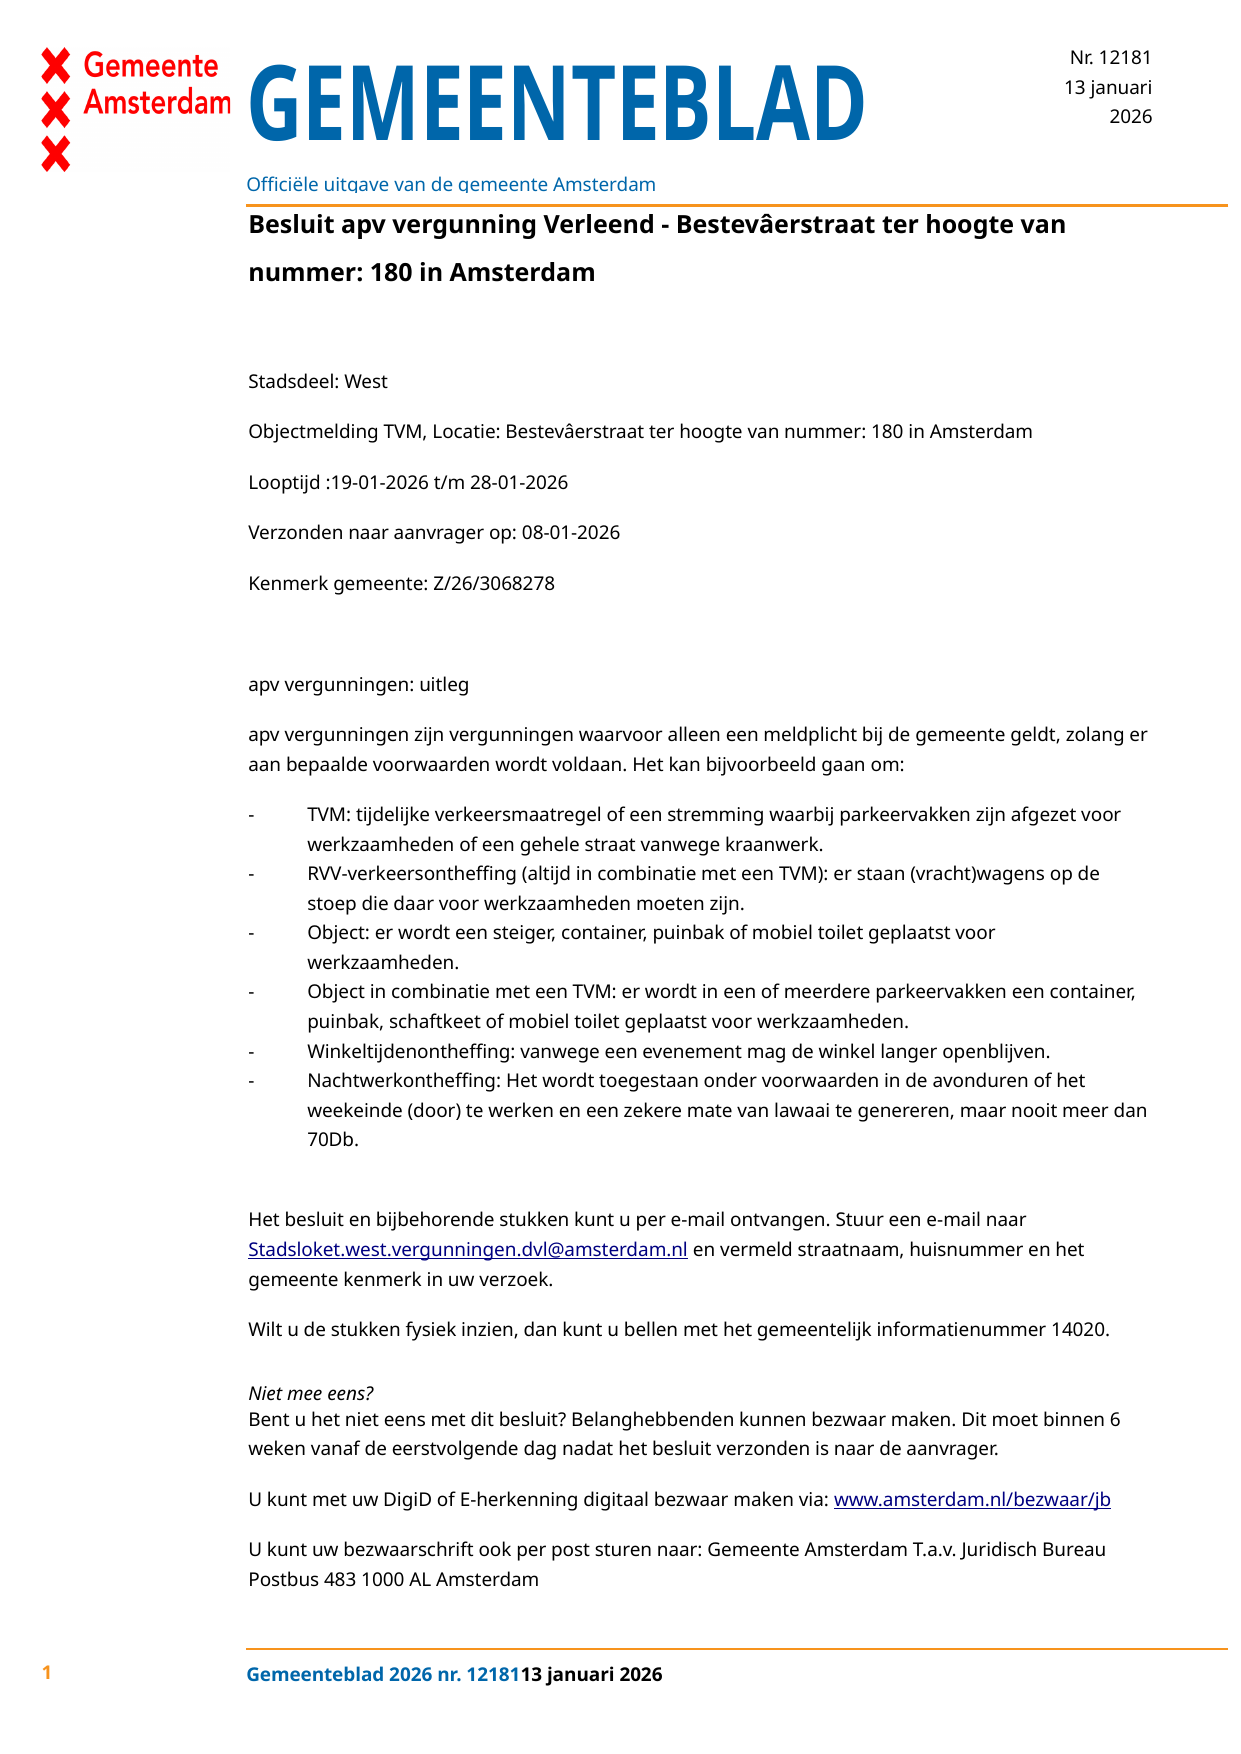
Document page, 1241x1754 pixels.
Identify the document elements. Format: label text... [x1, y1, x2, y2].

picture [41, 47, 231, 172]
text U kunt met uw DigiD of E-herkenning digitaal bezwaar maken via: www.amsterdam.nl/bezwaar/jb [248, 1486, 1152, 1512]
list TVM: tijdelijke verkeersmaatregel of een stremming waarbij parkeervakken zijn afgezet voor werkzaamheden of een gehele straat vanwege kraanwerk. [248, 801, 1152, 857]
list RVV-verkeersontheffing (altijd in combinatie met een TVM): er staan (vracht)wagens op de stoep die daar voor werkzaamheden moeten zijn. [248, 860, 1152, 916]
text Het besluit en bijbehorende stukken kunt u per e-mail ontvangen. Stuur een e-mail naar Stadsloket.west.vergunningen.dvl@amsterdam.nl en vermeld straatnaam, huisnummer en het gemeente kenmerk in uw verzoek. [248, 1207, 1152, 1292]
list Winkeltijdenontheffing: vanwege een evenement mag de winkel langer openblijven. [248, 1038, 1152, 1064]
list Nachtwerkontheffing: Het wordt toegestaan onder voorwaarden in de avonduren of het weekeinde (door) te werken en een zekere mate van lawaai te genereren, maar nooit meer dan 70Db. [248, 1067, 1152, 1152]
text Niet mee eens? [248, 1380, 1152, 1406]
list Object in combinatie met een TVM: er wordt in een of meerdere parkeervakken een container, puinbak, schaftkeet of mobiel toilet geplaatst voor werkzaamheden. [248, 979, 1152, 1034]
text Besluit apv vergunning Verleend - Bestevâerstraat ter hoogte van nummer: 180 in Amsterdam [248, 207, 1152, 288]
text Bent u het niet eens met dit besluit? Belanghebbenden kunnen bezwaar maken. Dit moet binnen 6 weken vanaf de eerstvolgende dag nadat het besluit verzonden is naar de aanvrager. [248, 1406, 1152, 1461]
text Looptijd :19-01-2026 t/m 28-01-2026 [248, 469, 1152, 495]
text Stadsdeel: West [248, 368, 1152, 394]
text apv vergunningen: uitleg [248, 671, 1152, 697]
text U kunt uw bezwaarschrift ook per post sturen naar: Gemeente Amsterdam T.a.v. Juridisch Bureau Postbus 483 1000 AL Amsterdam [248, 1536, 1152, 1592]
text apv vergunningen zijn vergunningen waarvoor alleen een meldplicht bij de gemeente geldt, zolang er aan bepaalde voorwaarden wordt voldaan. Het kan bijvoorbeeld gaan om: [248, 721, 1152, 777]
list Object: er wordt een steiger, container, puinbak of mobiel toilet geplaatst voor werkzaamheden. [248, 919, 1152, 975]
text Kenmerk gemeente: Z/26/3068278 [248, 570, 1152, 596]
text Wilt u de stukken fysiek inzien, dan kunt u bellen met het gemeentelijk informatienummer 14020. [248, 1316, 1152, 1342]
text Objectmelding TVM, Locatie: Bestevâerstraat ter hoogte van nummer: 180 in Amsterdam [248, 419, 1152, 444]
text Verzonden naar aanvrager op: 08-01-2026 [248, 519, 1152, 545]
